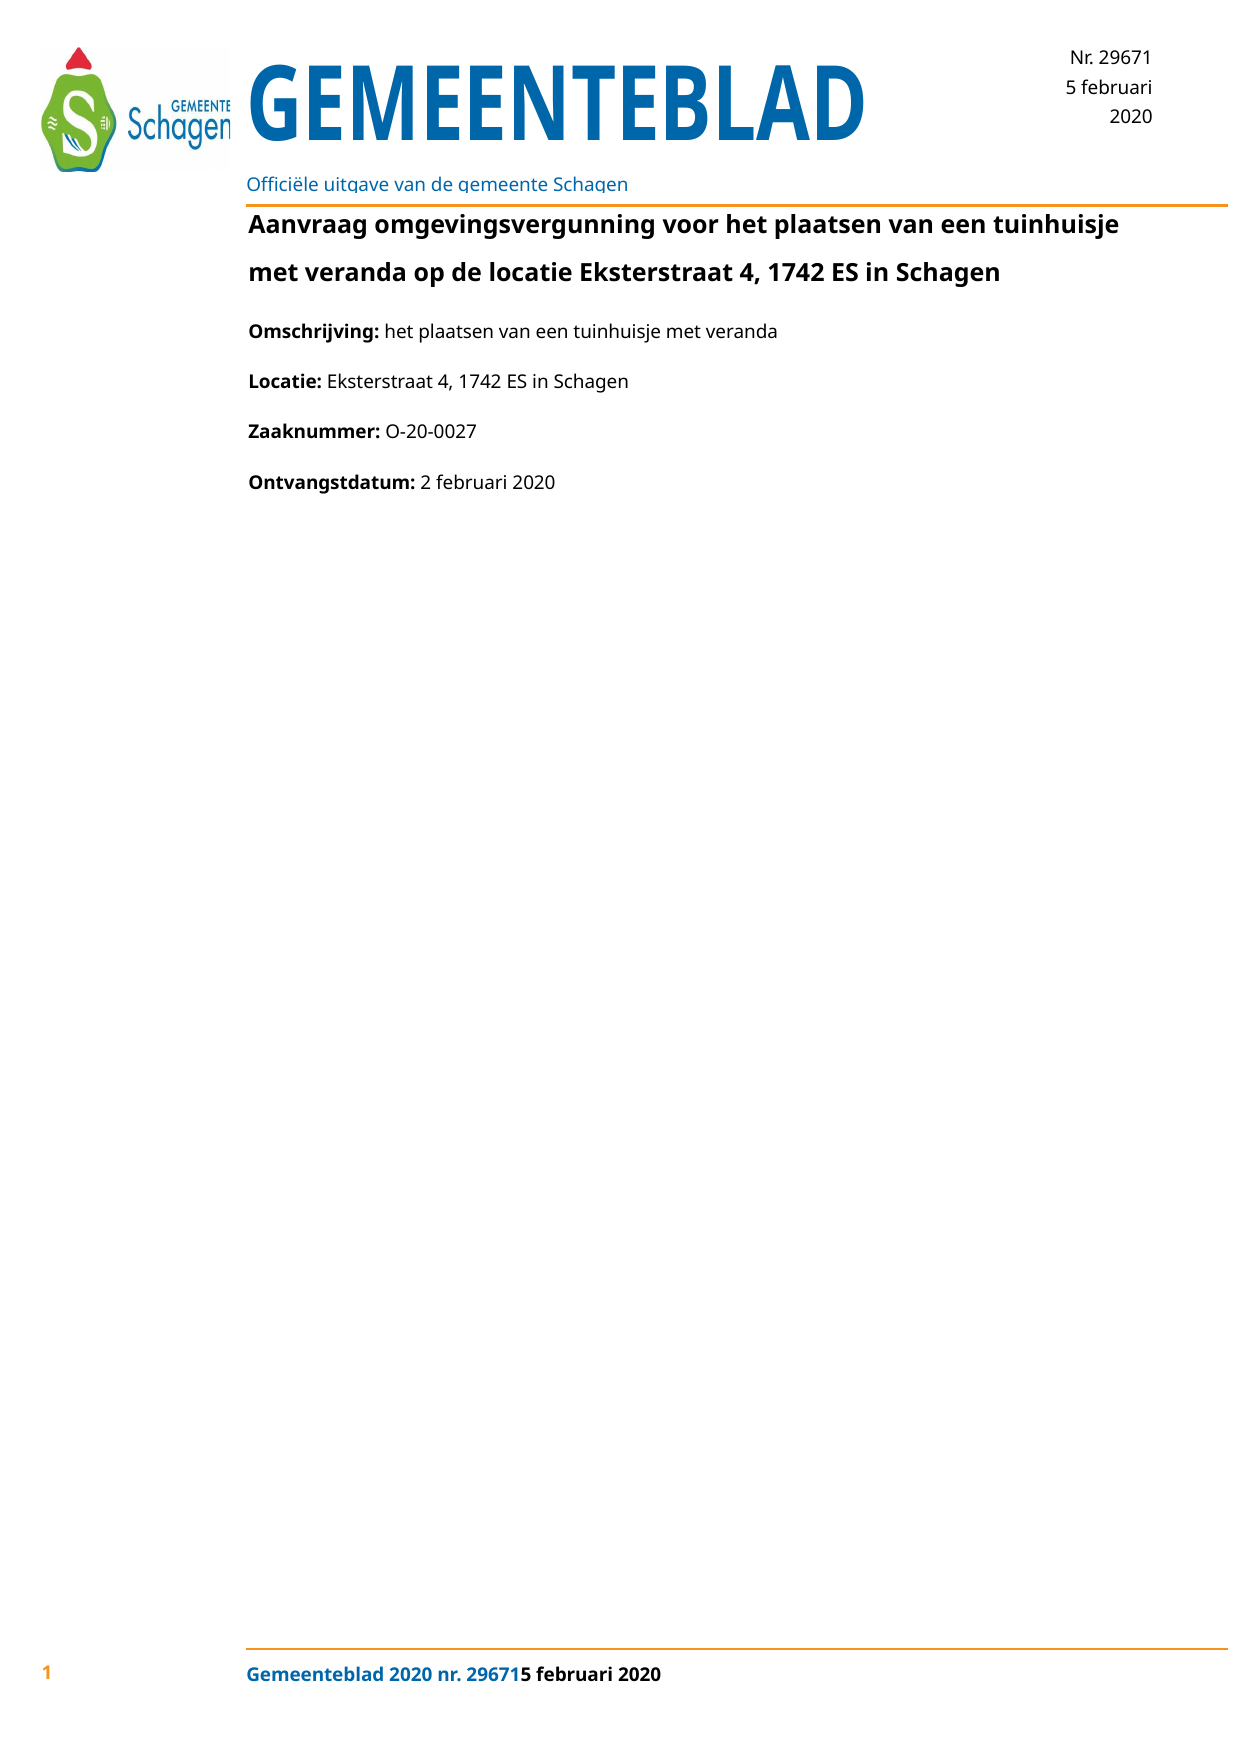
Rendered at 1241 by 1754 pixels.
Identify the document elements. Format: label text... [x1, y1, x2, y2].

text Omschrijving: het plaatsen van een tuinhuisje met veranda [248, 318, 1152, 344]
text Locatie: Eksterstraat 4, 1742 ES in Schagen [248, 368, 1152, 394]
picture [41, 47, 231, 172]
text Ontvangstdatum: 2 februari 2020 [248, 469, 1152, 495]
text Aanvraag omgevingsvergunning voor het plaatsen van een tuinhuisje met veranda op de locatie Eksterstraat 4, 1742 ES in Schagen [248, 207, 1152, 288]
text Zaaknummer: O-20-0027 [248, 419, 1152, 444]
